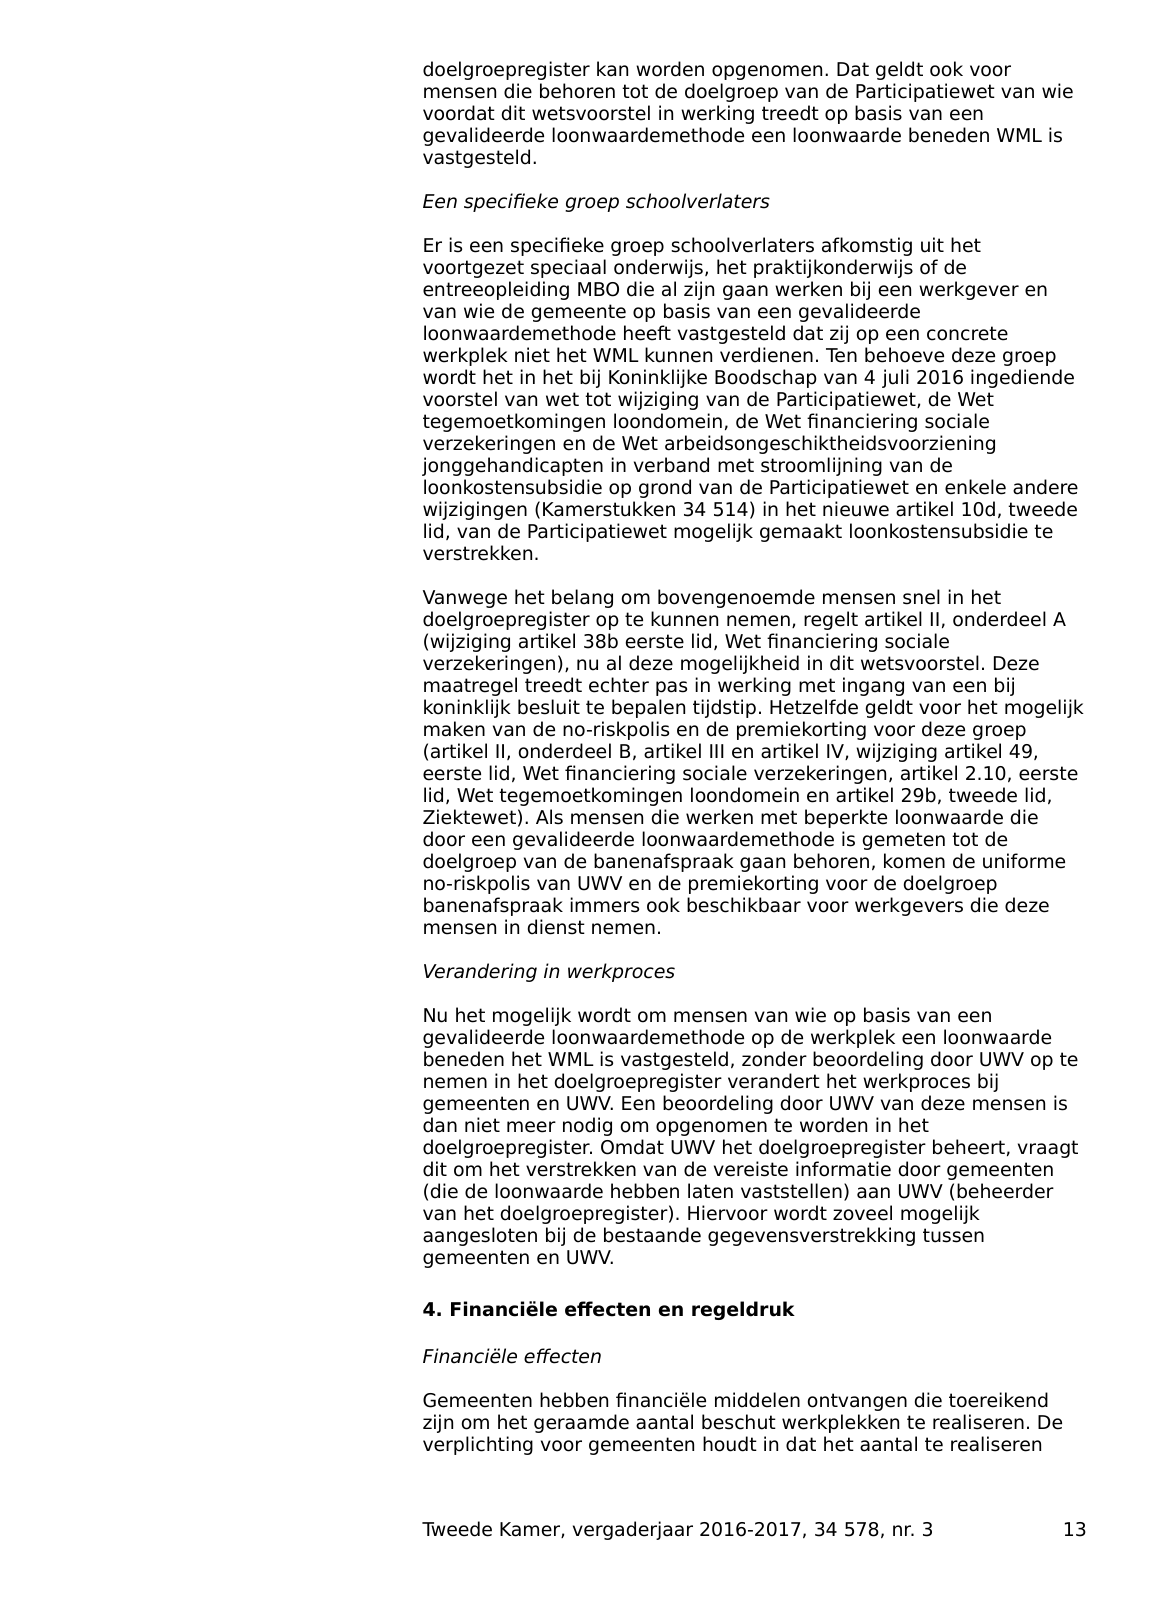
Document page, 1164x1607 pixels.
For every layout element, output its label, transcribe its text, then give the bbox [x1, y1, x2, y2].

subtitle Financiële effecten [422, 1346, 1087, 1368]
text doelgroepregister kan worden opgenomen. Dat geldt ook voor mensen die behoren tot de doelgroep van de Participatiewet van wie voordat dit wetsvoorstel in werking treedt op basis van een gevalideerde loonwaardemethode een loonwaarde beneden WML is vastgesteld. [422, 59, 1087, 169]
text Nu het mogelijk wordt om mensen van wie op basis van een gevalideerde loonwaardemethode op de werkplek een loonwaarde beneden het WML is vastgesteld, zonder beoordeling door UWV op te nemen in het doelgroepregister verandert het werkproces bij gemeenten en UWV. Een beoordeling door UWV van deze mensen is dan niet meer nodig om opgenomen te worden in het doelgroepregister. Omdat UWV het doelgroepregister beheert, vraagt dit om het verstrekken van de vereiste informatie door gemeenten (die de loonwaarde hebben laten vaststellen) aan UWV (beheerder van het doelgroepregister). Hiervoor wordt zoveel mogelijk aangesloten bij de bestaande gegevensverstrekking tussen gemeenten en UWV. [422, 1005, 1087, 1269]
text Vanwege het belang om bovengenoemde mensen snel in het doelgroepregister op te kunnen nemen, regelt artikel II, onderdeel A (wijziging artikel 38b eerste lid, Wet financiering sociale verzekeringen), nu al deze mogelijkheid in dit wetsvoorstel. Deze maatregel treedt echter pas in werking met ingang van een bij koninklijk besluit te bepalen tijdstip. Hetzelfde geldt voor het mogelijk maken van de no-riskpolis en de premiekorting voor deze groep (artikel II, onderdeel B, artikel III en artikel IV, wijziging artikel 49, eerste lid, Wet financiering sociale verzekeringen, artikel 2.10, eerste lid, Wet tegemoetkomingen loondomein en artikel 29b, tweede lid, Ziektewet). Als mensen die werken met beperkte loonwaarde die door een gevalideerde loonwaardemethode is gemeten tot de doelgroep van de banenafspraak gaan behoren, komen de uniforme no-riskpolis van UWV en de premiekorting voor de doelgroep banenafspraak immers ook beschikbaar voor werkgevers die deze mensen in dienst nemen. [422, 587, 1087, 939]
text Er is een specifieke groep schoolverlaters afkomstig uit het voortgezet speciaal onderwijs, het praktijkonderwijs of de entreeopleiding MBO die al zijn gaan werken bij een werkgever en van wie de gemeente op basis van een gevalideerde loonwaardemethode heeft vastgesteld dat zij op een concrete werkplek niet het WML kunnen verdienen. Ten behoeve deze groep wordt het in het bij Koninklijke Boodschap van 4 juli 2016 ingediende voorstel van wet tot wijziging van de Participatiewet, de Wet tegemoetkomingen loondomein, de Wet financiering sociale verzekeringen en de Wet arbeidsongeschiktheidsvoorziening jonggehandicapten in verband met stroomlijning van de loonkostensubsidie op grond van de Participatiewet en enkele andere wijzigingen (Kamerstukken 34 514) in het nieuwe artikel 10d, tweede lid, van de Participatiewet mogelijk gemaakt loonkostensubsidie te verstrekken. [422, 235, 1087, 565]
subtitle Verandering in werkproces [422, 961, 1087, 983]
subtitle 4. Financiële effecten en regeldruk [422, 1299, 1087, 1321]
text Gemeenten hebben financiële middelen ontvangen die toereikend zijn om het geraamde aantal beschut werkplekken te realiseren. De verplichting voor gemeenten houdt in dat het aantal te realiseren [422, 1390, 1087, 1456]
subtitle Een specifieke groep schoolverlaters [422, 191, 1087, 213]
